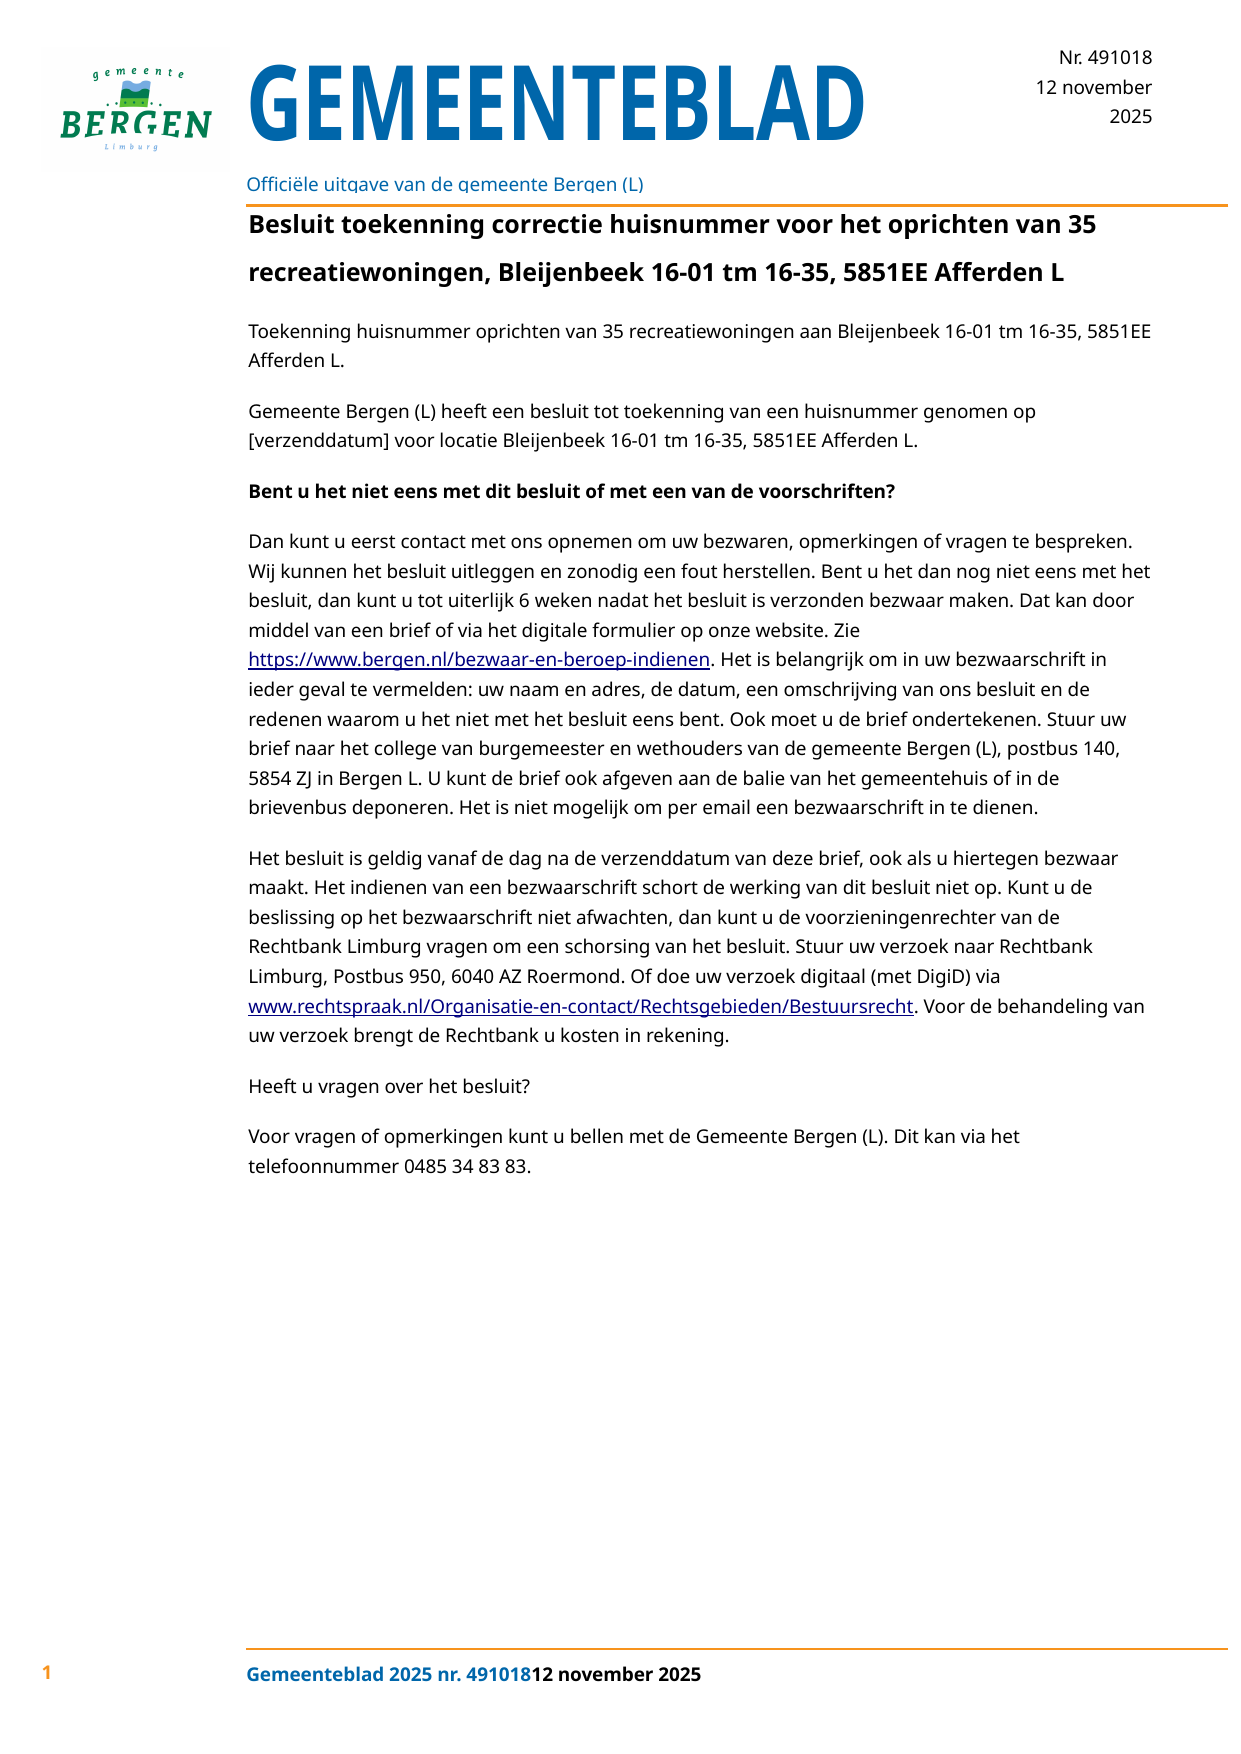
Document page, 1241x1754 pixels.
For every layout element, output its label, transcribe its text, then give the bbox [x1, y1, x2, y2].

text Dan kunt u eerst contact met ons opnemen om uw bezwaren, opmerkingen of vragen te bespreken. Wij kunnen het besluit uitleggen en zonodig een fout herstellen. Bent u het dan nog niet eens met het besluit, dan kunt u tot uiterlijk 6 weken nadat het besluit is verzonden bezwaar maken. Dat kan door middel van een brief of via het digitale formulier op onze website. Zie https://www.bergen.nl/bezwaar-en-beroep-indienen. Het is belangrijk om in uw bezwaarschrift in ieder geval te vermelden: uw naam en adres, de datum, een omschrijving van ons besluit en de redenen waarom u het niet met het besluit eens bent. Ook moet u de brief ondertekenen. Stuur uw brief naar het college van burgemeester en wethouders van de gemeente Bergen (L), postbus 140, 5854 ZJ in Bergen L. U kunt de brief ook afgeven aan de balie van het gemeentehuis of in de brievenbus deponeren. Het is niet mogelijk om per email een bezwaarschrift in te dienen. [248, 528, 1152, 820]
text Toekenning huisnummer oprichten van 35 recreatiewoningen aan Bleijenbeek 16-01 tm 16-35, 5851EE Afferden L. [248, 318, 1152, 373]
text Heeft u vragen over het besluit? [248, 1073, 1152, 1099]
text Besluit toekenning correctie huisnummer voor het oprichten van 35 recreatiewoningen, Bleijenbeek 16-01 tm 16-35, 5851EE Afferden L [248, 207, 1152, 288]
text Voor vragen of opmerkingen kunt u bellen met de Gemeente Bergen (L). Dit kan via het telefoonnummer 0485 34 83 83. [248, 1123, 1152, 1179]
text Bent u het niet eens met dit besluit of met een van de voorschriften? [248, 478, 1152, 504]
text Gemeente Bergen (L) heeft een besluit tot toekenning van een huisnummer genomen op [verzenddatum] voor locatie Bleijenbeek 16-01 tm 16-35, 5851EE Afferden L. [248, 398, 1152, 453]
picture [41, 47, 231, 172]
text Het besluit is geldig vanaf de dag na de verzenddatum van deze brief, ook als u hiertegen bezwaar maakt. Het indienen van een bezwaarschrift schort de werking van dit besluit niet op. Kunt u de beslissing op het bezwaarschrift niet afwachten, dan kunt u de voorzieningenrechter van de Rechtbank Limburg vragen om een schorsing van het besluit. Stuur uw verzoek naar Rechtbank Limburg, Postbus 950, 6040 AZ Roermond. Of doe uw verzoek digitaal (met DigiD) via www.rechtspraak.nl/Organisatie-en-contact/Rechtsgebieden/Bestuursrecht. Voor de behandeling van uw verzoek brengt de Rechtbank u kosten in rekening. [248, 845, 1152, 1048]
